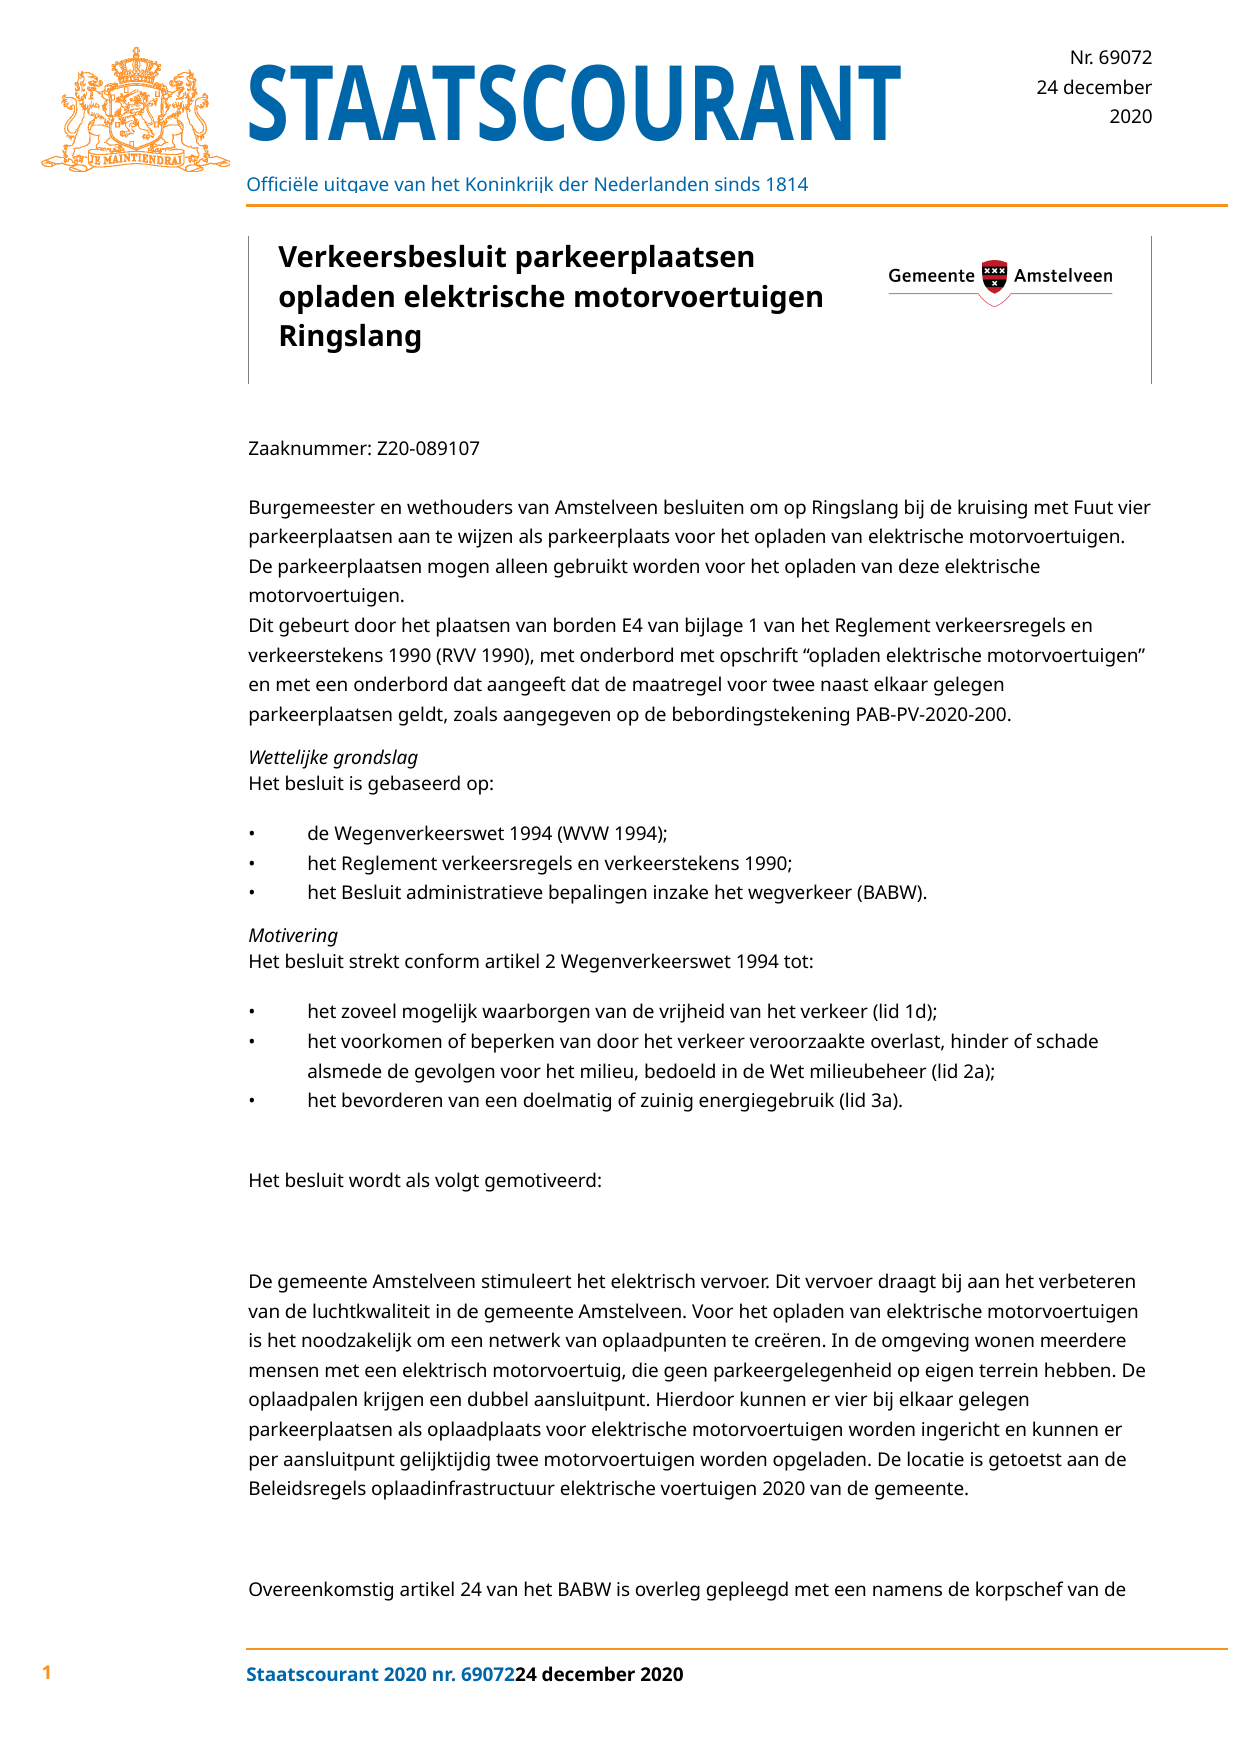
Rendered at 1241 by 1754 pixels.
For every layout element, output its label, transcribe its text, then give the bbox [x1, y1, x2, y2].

list het Reglement verkeersregels en verkeerstekens 1990; [248, 850, 1152, 876]
list het voorkomen of beperken van door het verkeer veroorzaakte overlast, hinder of schade alsmede de gevolgen voor het milieu, bedoeld in de Wet milieubeheer (lid 2a); [248, 1028, 1152, 1083]
list de Wegenverkeerswet 1994 (WVW 1994); [248, 820, 1152, 846]
text Dit gebeurt door het plaatsen van borden E4 van bijlage 1 van het Reglement verkeersregels en verkeerstekens 1990 (RVV 1990), met onderbord met opschrift “opladen elektrische motorvoertuigen” en met een onderbord dat aangeeft dat de maatregel voor twee naast elkaar gelegen parkeerplaatsen geldt, zoals aangegeven op de bebordingstekening PAB-PV-2020-200. [248, 612, 1152, 727]
text Motivering [248, 922, 1152, 948]
picture [41, 47, 231, 172]
list het bevorderen van een doelmatig of zuinig energiegebruik (lid 3a). [248, 1087, 1152, 1113]
table_header Verkeersbesluit parkeerplaatsen opladen elektrische motorvoertuigen Ringslang [249, 236, 850, 384]
list het zoveel mogelijk waarborgen van de vrijheid van het verkeer (lid 1d); [248, 999, 1152, 1024]
text Zaaknummer: Z20-089107 [248, 435, 1152, 460]
text De gemeente Amstelveen stimuleert het elektrisch vervoer. Dit vervoer draagt bij aan het verbeteren van de luchtkwaliteit in de gemeente Amstelveen. Voor het opladen van elektrische motorvoertuigen is het noodzakelijk om een netwerk van oplaadpunten te creëren. In de omgeving wonen meerdere mensen met een elektrisch motorvoertuig, die geen parkeergelegenheid op eigen terrein hebben. De oplaadpalen krijgen een dubbel aansluitpunt. Hierdoor kunnen er vier bij elkaar gelegen parkeerplaatsen als oplaadplaats voor elektrische motorvoertuigen worden ingericht en kunnen er per aansluitpunt gelijktijdig twee motorvoertuigen worden opgeladen. De locatie is getoetst aan de Beleidsregels oplaadinfrastructuur elektrische voertuigen 2020 van de gemeente. [248, 1268, 1152, 1501]
text Overeenkomstig artikel 24 van het BABW is overleg gepleegd met een namens de korpschef van de [248, 1576, 1152, 1602]
picture [882, 236, 1119, 331]
list het Besluit administratieve bepalingen inzake het wegverkeer (BABW). [248, 879, 1152, 905]
text Wettelijke grondslag [248, 744, 1152, 770]
text Het besluit wordt als volgt gemotiveerd: [248, 1167, 1152, 1193]
text Burgemeester en wethouders van Amstelveen besluiten om op Ringslang bij de kruising met Fuut vier parkeerplaatsen aan te wijzen als parkeerplaats voor het opladen van elektrische motorvoertuigen. De parkeerplaatsen mogen alleen gebruikt worden voor het opladen van deze elektrische motorvoertuigen. [248, 494, 1152, 608]
text Het besluit strekt conform artikel 2 Wegenverkeerswet 1994 tot: [248, 948, 1152, 974]
table_header [850, 236, 1151, 384]
text Het besluit is gebaseerd op: [248, 770, 1152, 796]
